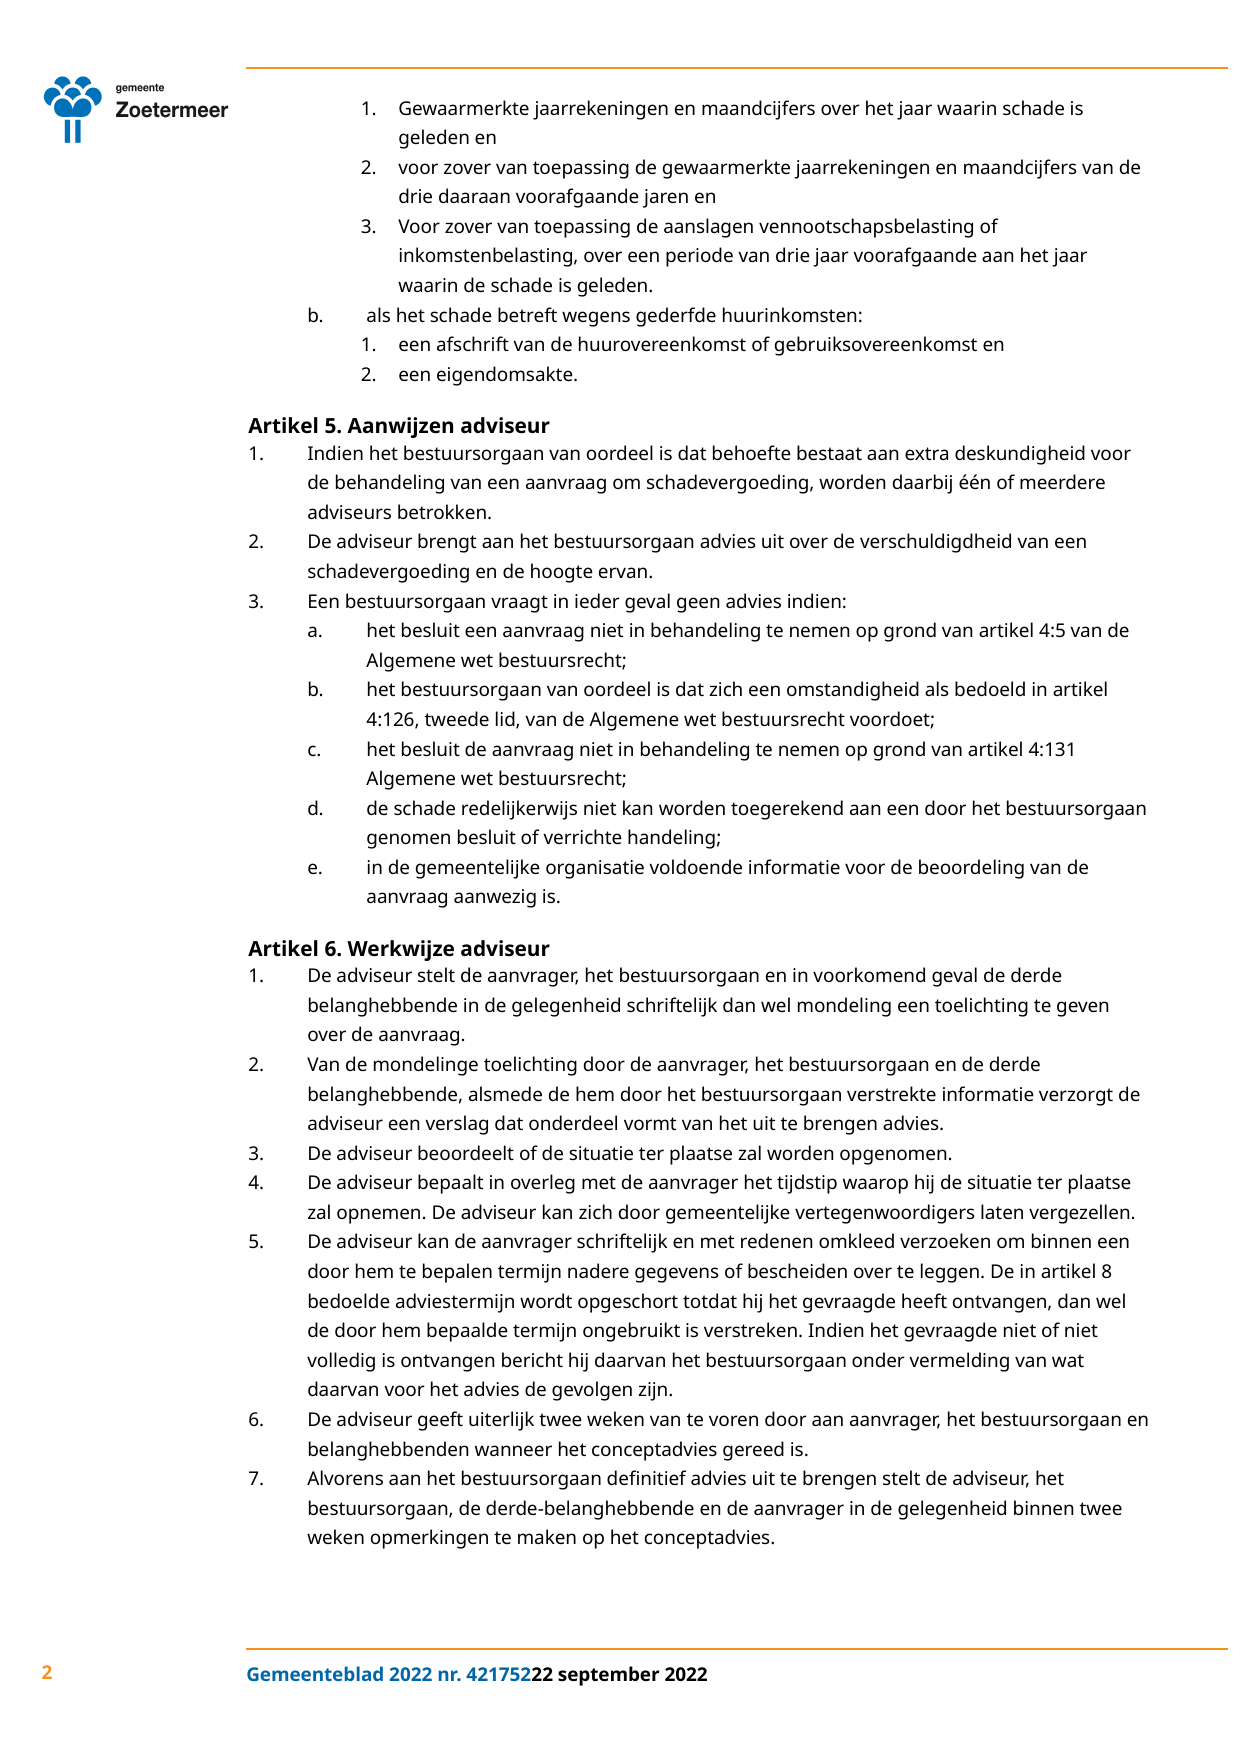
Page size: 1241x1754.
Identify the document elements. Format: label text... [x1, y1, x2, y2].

picture [41, 47, 231, 172]
list Alvorens aan het bestuursorgaan definitief advies uit te brengen stelt de adviseur, het bestuursorgaan, de derde-belanghebbende en de aanvrager in de gelegenheid binnen twee weken opmerkingen te maken op het conceptadvies. [248, 1465, 1152, 1550]
list een afschrift van de huurovereenkomst of gebruiksovereenkomst en [361, 331, 1152, 357]
list Gewaarmerkte jaarrekeningen en maandcijfers over het jaar waarin schade is geleden en [361, 95, 1152, 150]
list Van de mondelinge toelichting door de aanvrager, het bestuursorgaan en de derde belanghebbende, alsmede de hem door het bestuursorgaan verstrekte informatie verzorgt de adviseur een verslag dat onderdeel vormt van het uit te brengen advies. [248, 1051, 1152, 1136]
list in de gemeentelijke organisatie voldoende informatie voor de beoordeling van de aanvraag aanwezig is. [307, 854, 1152, 909]
text Artikel 5. Aanwijzen adviseur [248, 411, 1152, 440]
list voor zover van toepassing de gewaarmerkte jaarrekeningen en maandcijfers van de drie daaraan voorafgaande jaren en [361, 154, 1152, 209]
list De adviseur beoordeelt of de situatie ter plaatse zal worden opgenomen. [248, 1140, 1152, 1166]
list De adviseur brengt aan het bestuursorgaan advies uit over de verschuldigdheid van een schadevergoeding en de hoogte ervan. [248, 529, 1152, 584]
text Artikel 6. Werkwijze adviseur [248, 934, 1152, 962]
list het besluit een aanvraag niet in behandeling te nemen op grond van artikel 4:5 van de Algemene wet bestuursrecht; [307, 617, 1152, 673]
list de schade redelijkerwijs niet kan worden toegerekend aan een door het bestuursorgaan genomen besluit of verrichte handeling; [307, 795, 1152, 850]
list Indien het bestuursorgaan van oordeel is dat behoefte bestaat aan extra deskundigheid voor de behandeling van een aanvraag om schadevergoeding, worden daarbij één of meerdere adviseurs betrokken. [248, 440, 1152, 525]
list Een bestuursorgaan vraagt in ieder geval geen advies indien: [248, 588, 1152, 613]
list het bestuursorgaan van oordeel is dat zich een omstandigheid als bedoeld in artikel 4:126, tweede lid, van de Algemene wet bestuursrecht voordoet; [307, 677, 1152, 732]
list De adviseur geeft uiterlijk twee weken van te voren door aan aanvrager, het bestuursorgaan en belanghebbenden wanneer het conceptadvies gereed is. [248, 1406, 1152, 1462]
list De adviseur bepaalt in overleg met de aanvrager het tijdstip waarop hij de situatie ter plaatse zal opnemen. De adviseur kan zich door gemeentelijke vertegenwoordigers laten vergezellen. [248, 1169, 1152, 1225]
list het besluit de aanvraag niet in behandeling te nemen op grond van artikel 4:131 Algemene wet bestuursrecht; [307, 736, 1152, 791]
list De adviseur kan de aanvrager schriftelijk en met redenen omkleed verzoeken om binnen een door hem te bepalen termijn nadere gegevens of bescheiden over te leggen. De in artikel 8 bedoelde adviestermijn wordt opgeschort totdat hij het gevraagde heeft ontvangen, dan wel de door hem bepaalde termijn ongebruikt is verstreken. Indien het gevraagde niet of niet volledig is ontvangen bericht hij daarvan het bestuursorgaan onder vermelding van wat daarvan voor het advies de gevolgen zijn. [248, 1229, 1152, 1402]
list een eigendomsakte. [361, 361, 1152, 387]
list als het schade betreft wegens gederfde huurinkomsten: [307, 302, 1152, 328]
list De adviseur stelt de aanvrager, het bestuursorgaan en in voorkomend geval de derde belanghebbende in de gelegenheid schriftelijk dan wel mondeling een toelichting te geven over de aanvraag. [248, 962, 1152, 1047]
list Voor zover van toepassing de aanslagen vennootschapsbelasting of inkomstenbelasting, over een periode van drie jaar voorafgaande aan het jaar waarin de schade is geleden. [361, 213, 1152, 298]
